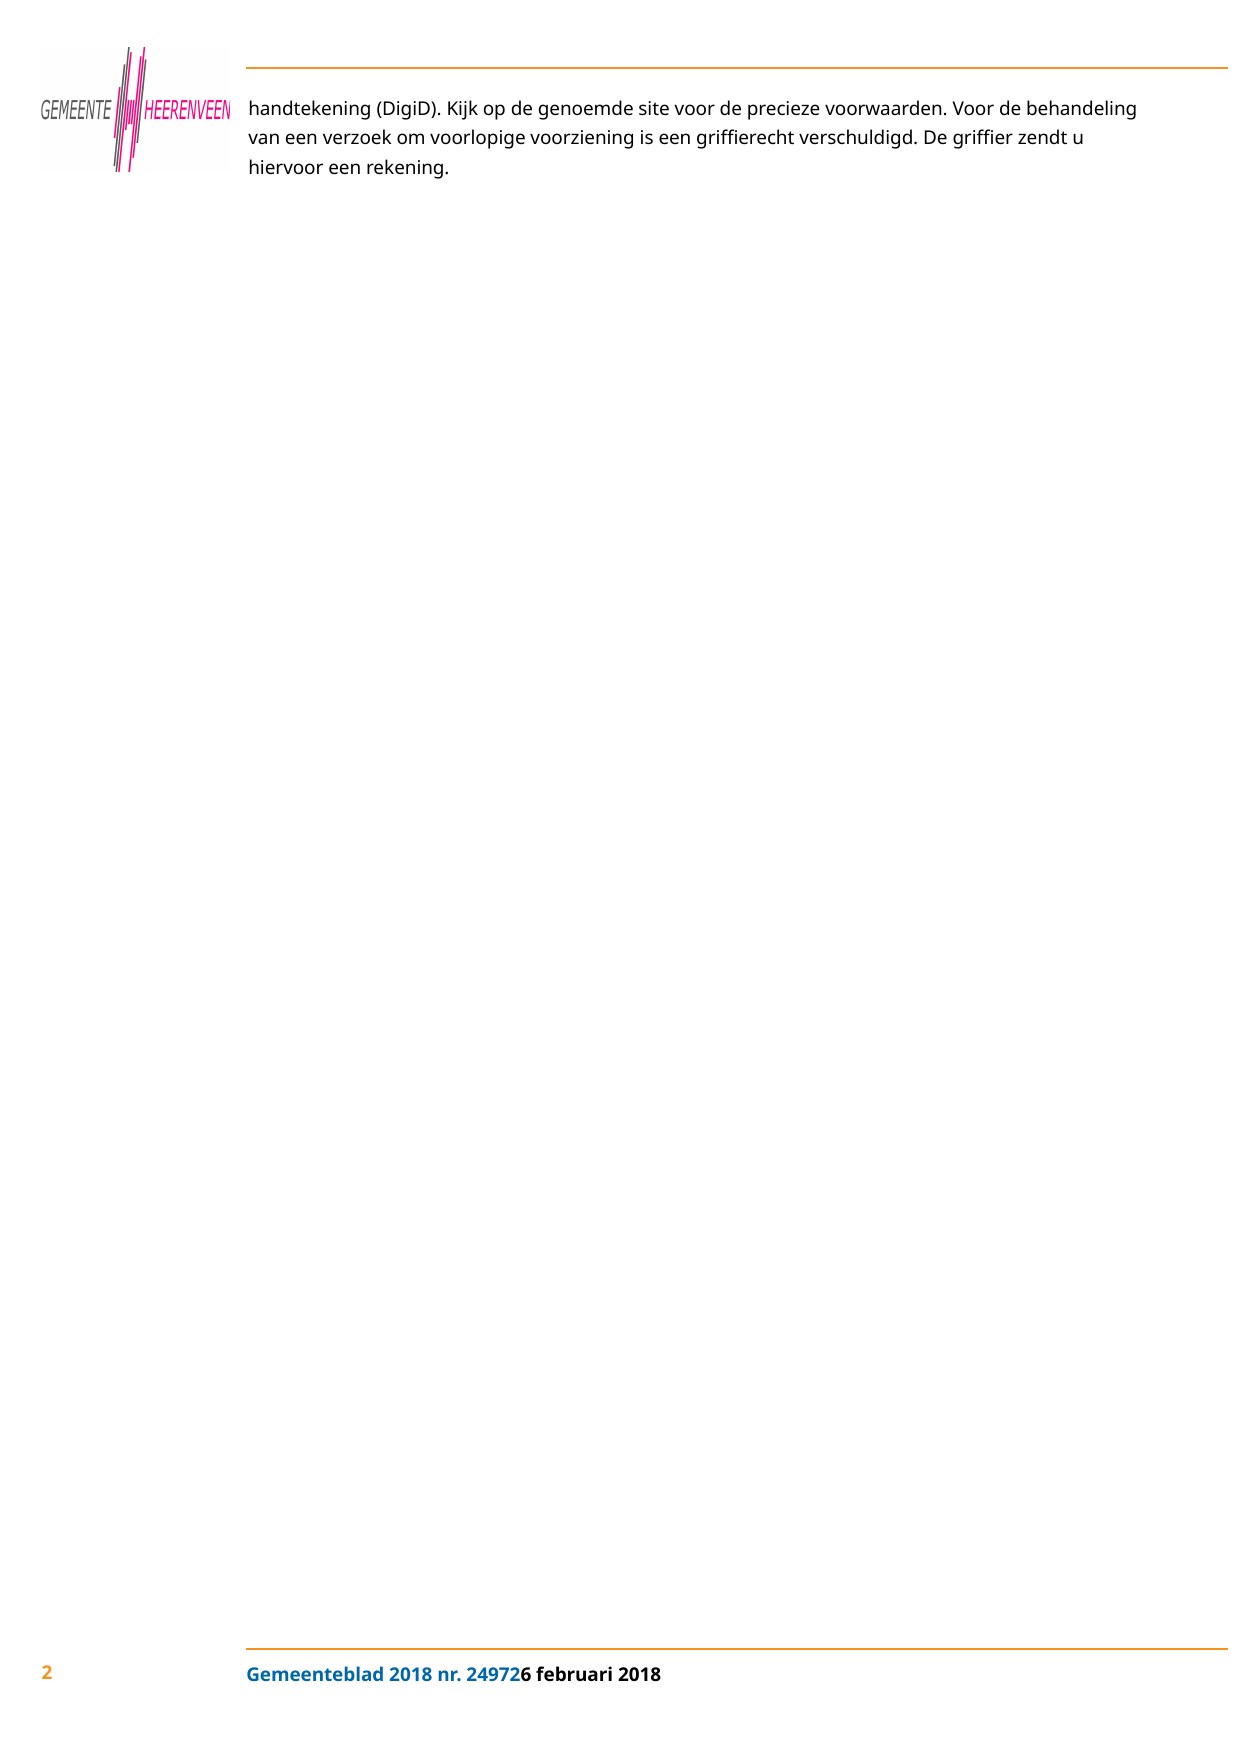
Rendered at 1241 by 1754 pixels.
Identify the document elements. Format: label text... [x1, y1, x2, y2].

picture [41, 47, 231, 172]
text handtekening (DigiD). Kijk op de genoemde site voor de precieze voorwaarden. Voor de behandeling van een verzoek om voorlopige voorziening is een griffierecht verschuldigd. De griffier zendt u hiervoor een rekening. [248, 95, 1152, 180]
